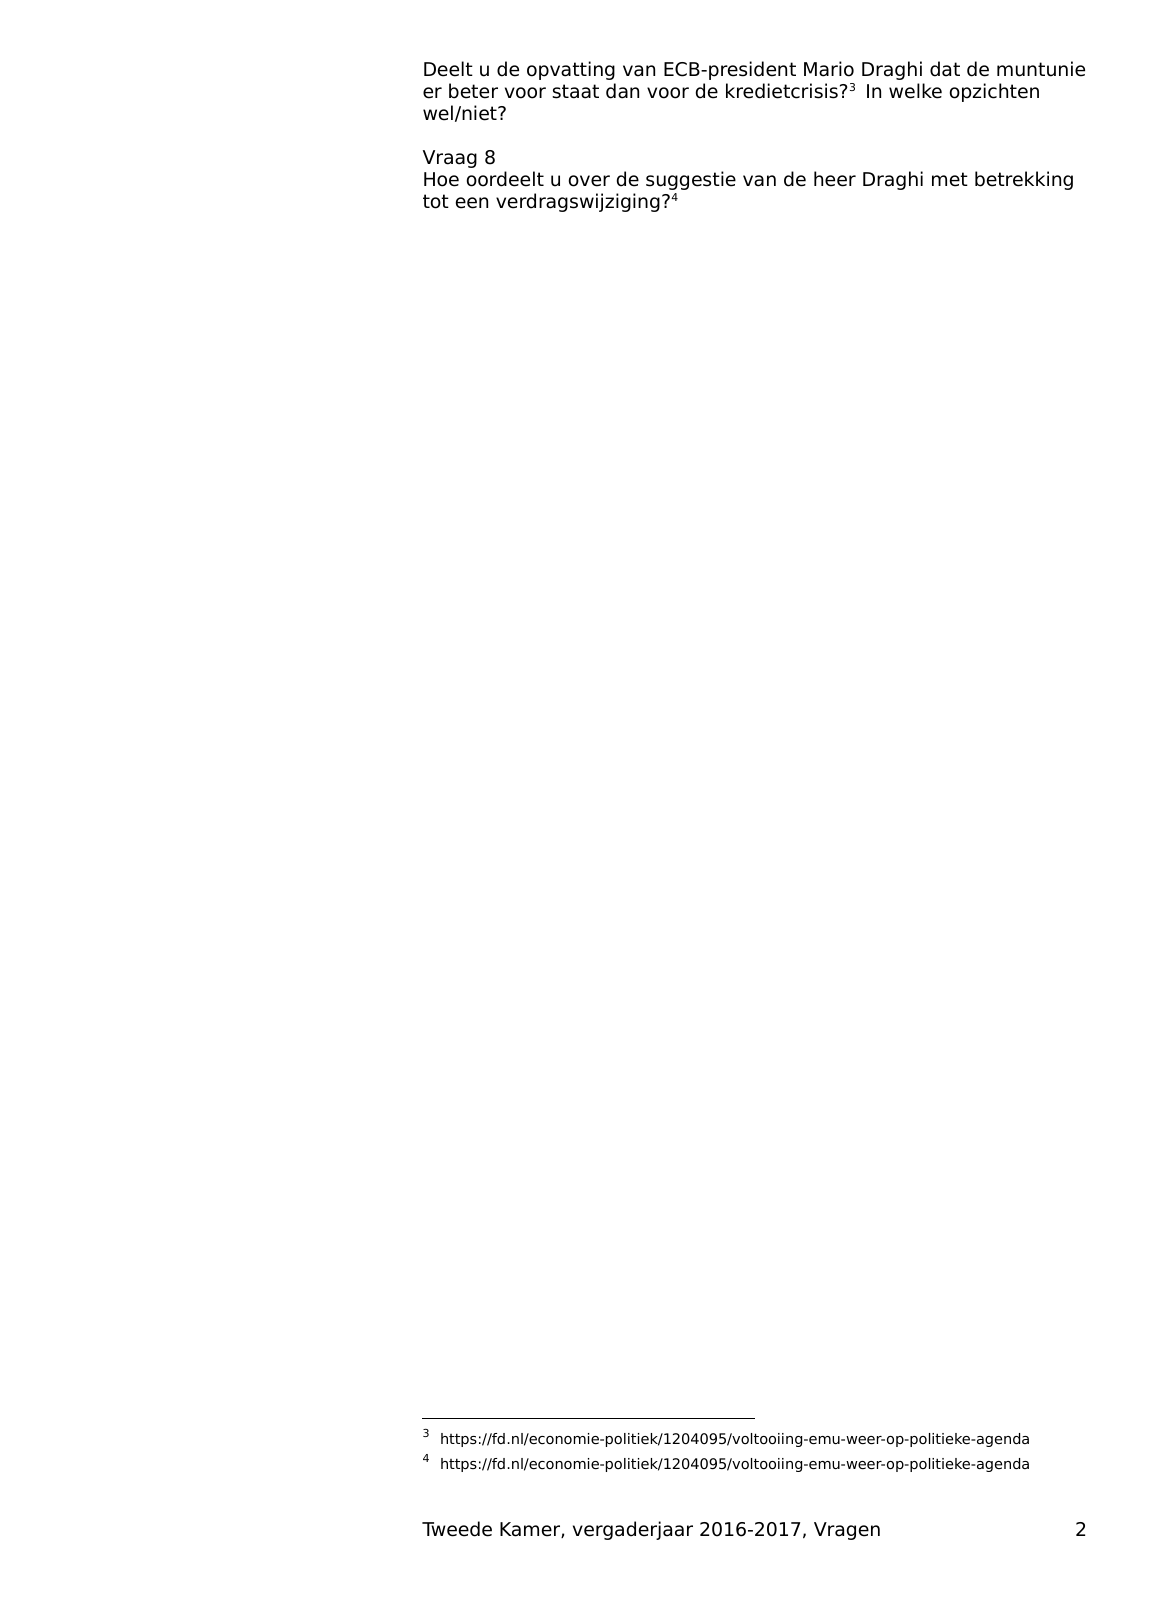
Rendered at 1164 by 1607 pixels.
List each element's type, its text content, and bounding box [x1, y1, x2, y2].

text https://fd.nl/economie-politiek/1204095/voltooiing-emu-weer-op-politieke-agenda [422, 1427, 1087, 1449]
text https://fd.nl/economie-politiek/1204095/voltooiing-emu-weer-op-politieke-agenda [422, 1452, 1087, 1474]
text Deelt u de opvatting van ECB-president Mario Draghi dat de muntunie er beter voor staat dan voor de kredietcrisis? In welke opzichten wel/niet? [422, 59, 1087, 125]
text Vraag 8 [422, 147, 1087, 169]
text Hoe oordeelt u over de suggestie van de heer Draghi met betrekking tot een verdragswijziging? [422, 169, 1087, 213]
